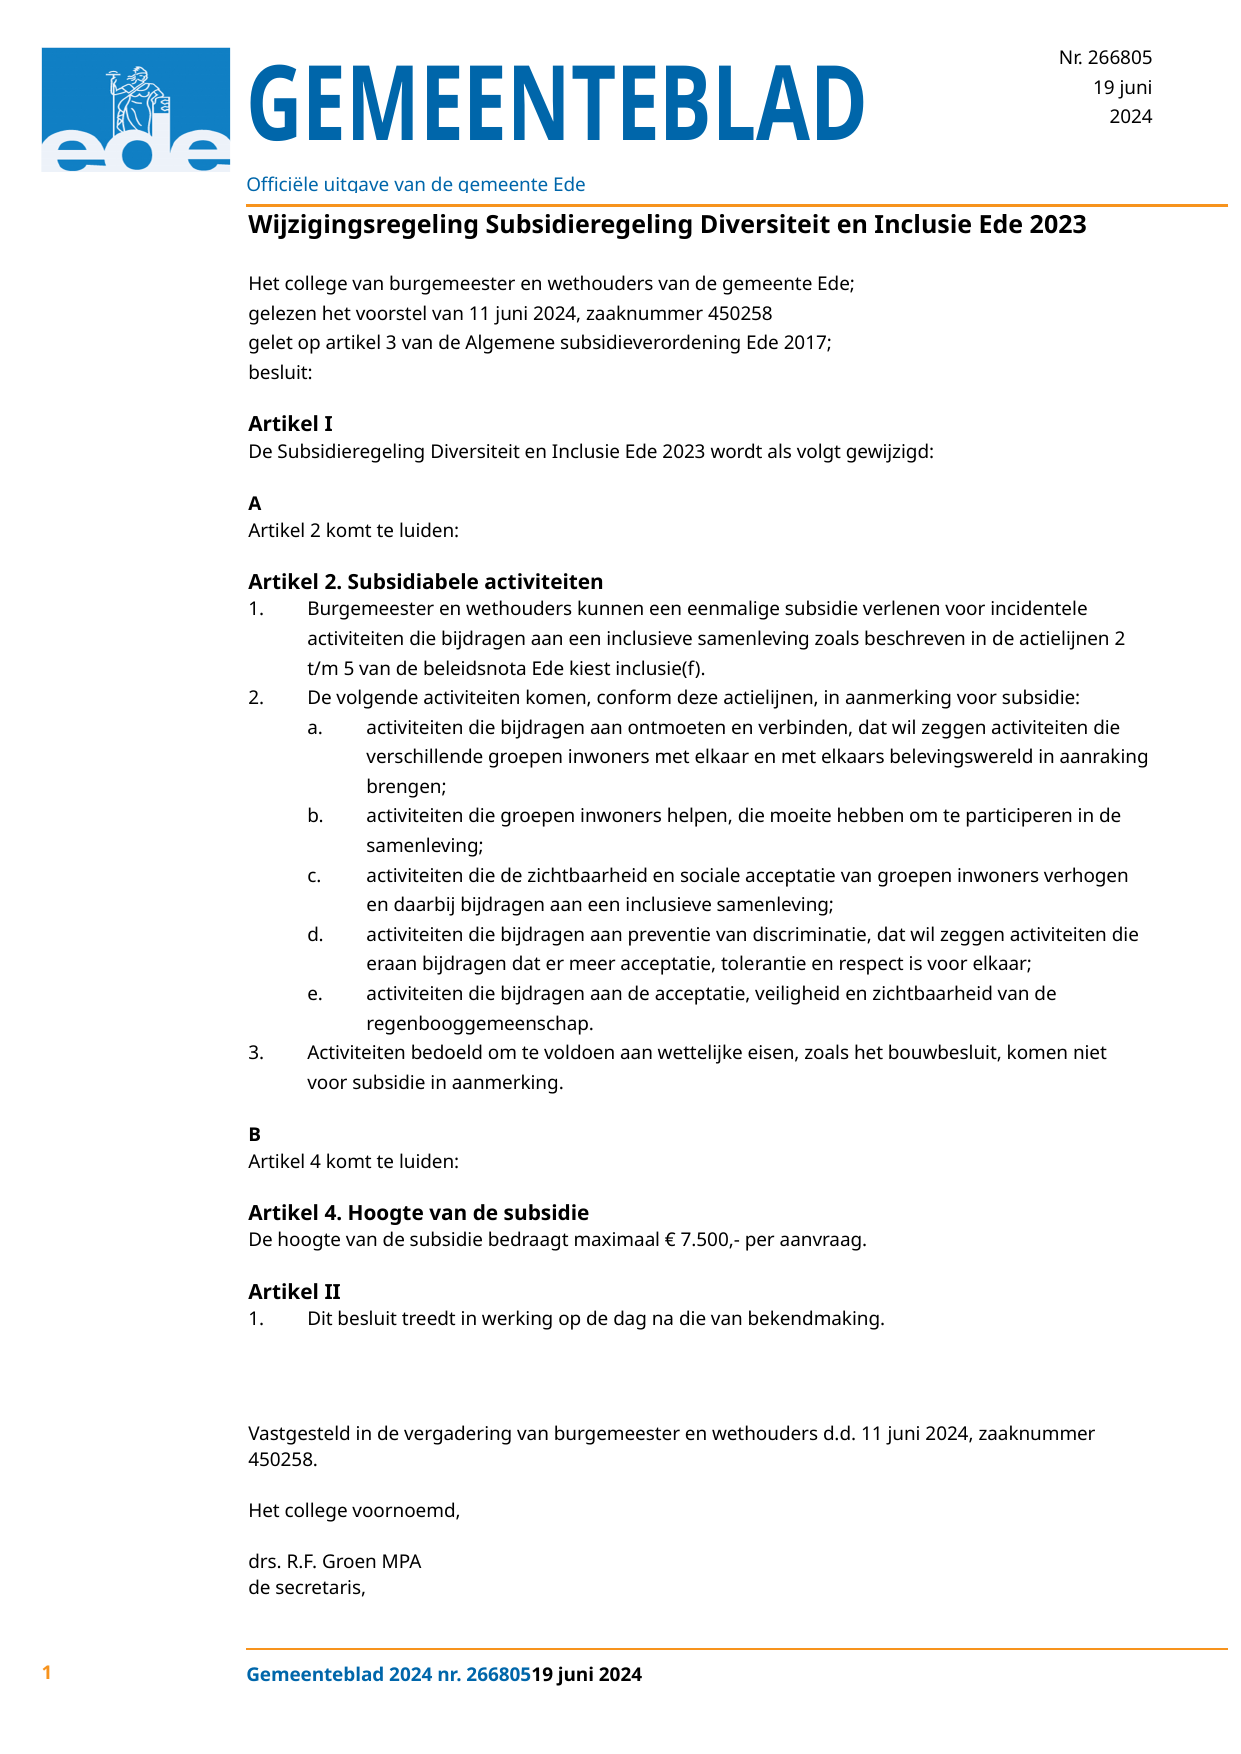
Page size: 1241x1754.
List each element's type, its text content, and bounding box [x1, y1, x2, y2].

text Vastgesteld in de vergadering van burgemeester en wethouders d.d. 11 juni 2024, zaaknummer 450258. [248, 1420, 1152, 1471]
text B [248, 1119, 1152, 1148]
text de secretaris, [248, 1574, 1152, 1600]
text Artikel I [248, 409, 1152, 438]
text besluit: [248, 359, 1152, 385]
list activiteiten die bijdragen aan preventie van discriminatie, dat wil zeggen activiteiten die eraan bijdragen dat er meer acceptatie, tolerantie en respect is voor elkaar; [307, 921, 1152, 976]
list Activiteiten bedoeld om te voldoen aan wettelijke eisen, zoals het bouwbesluit, komen niet voor subsidie in aanmerking. [248, 1039, 1152, 1095]
text drs. R.F. Groen MPA [248, 1549, 1152, 1574]
text Artikel II [248, 1277, 1152, 1306]
list activiteiten die de zichtbaarheid en sociale acceptatie van groepen inwoners verhogen en daarbij bijdragen aan een inclusieve samenleving; [307, 862, 1152, 917]
text A [248, 488, 1152, 517]
text Artikel 4. Hoogte van de subsidie [248, 1198, 1152, 1227]
list activiteiten die groepen inwoners helpen, die moeite hebben om te participeren in de samenleving; [307, 803, 1152, 858]
text gelet op artikel 3 van de Algemene subsidieverordening Ede 2017; [248, 329, 1152, 355]
text Het college voornoemd, [248, 1497, 1152, 1523]
list De volgende activiteiten komen, conform deze actielijnen, in aanmerking voor subsidie: [248, 684, 1152, 710]
list Dit besluit treedt in werking op de dag na die van bekendmaking. [248, 1306, 1152, 1331]
text Artikel 2 komt te luiden: [248, 517, 1152, 542]
text Wijzigingsregeling Subsidieregeling Diversiteit en Inclusie Ede 2023 [248, 207, 1152, 241]
text De hoogte van de subsidie bedraagt maximaal € 7.500,- per aanvraag. [248, 1227, 1152, 1252]
list activiteiten die bijdragen aan de acceptatie, veiligheid en zichtbaarheid van de regenbooggemeenschap. [307, 980, 1152, 1036]
text Artikel 2. Subsidiabele activiteiten [248, 567, 1152, 596]
text De Subsidieregeling Diversiteit en Inclusie Ede 2023 wordt als volgt gewijzigd: [248, 438, 1152, 464]
text Het college van burgemeester en wethouders van de gemeente Ede; [248, 270, 1152, 296]
list activiteiten die bijdragen aan ontmoeten en verbinden, dat wil zeggen activiteiten die verschillende groepen inwoners met elkaar en met elkaars belevingswereld in aanraking brengen; [307, 714, 1152, 799]
list Burgemeester en wethouders kunnen een eenmalige subsidie verlenen voor incidentele activiteiten die bijdragen aan een inclusieve samenleving zoals beschreven in de actielijnen 2 t/m 5 van de beleidsnota Ede kiest inclusie(f). [248, 596, 1152, 681]
text Artikel 4 komt te luiden: [248, 1148, 1152, 1173]
text gelezen het voorstel van 11 juni 2024, zaaknummer 450258 [248, 300, 1152, 326]
picture [41, 47, 231, 172]
